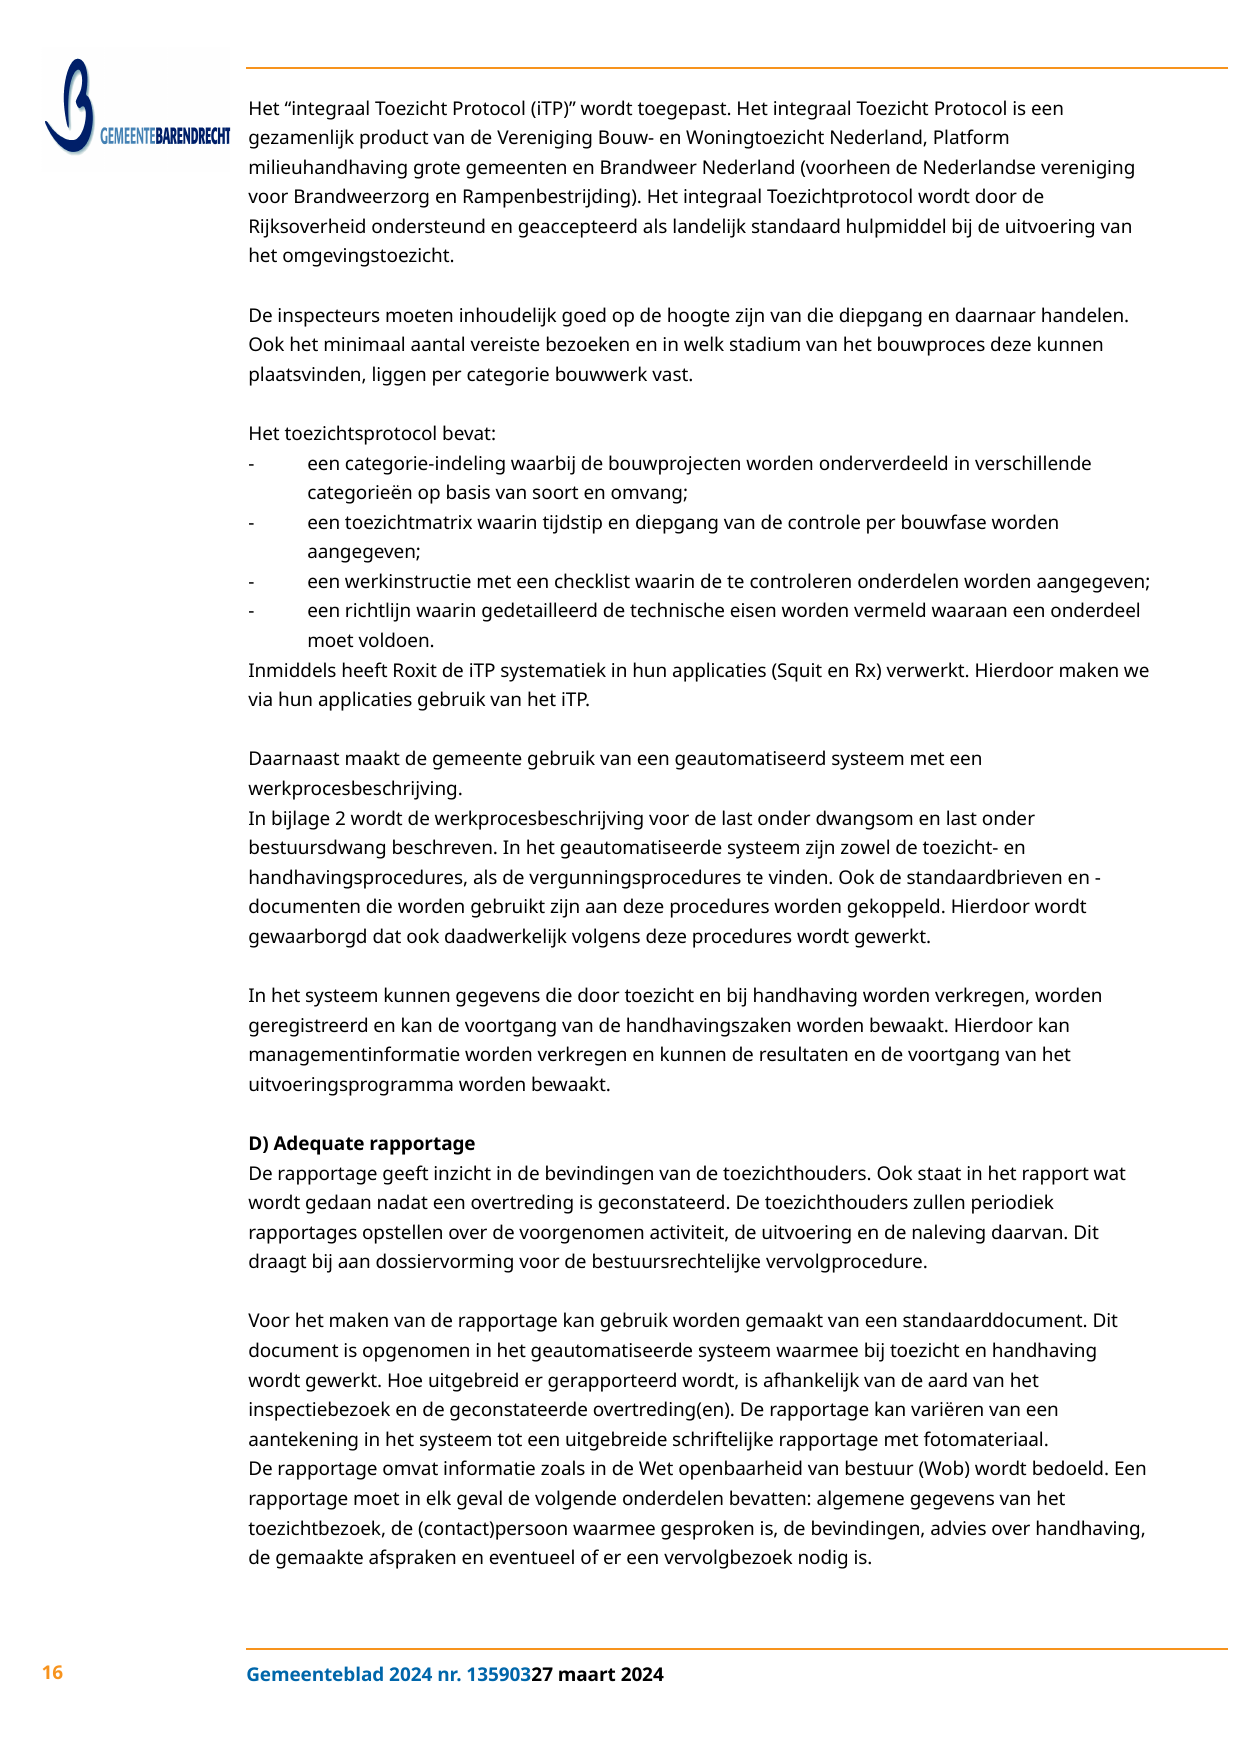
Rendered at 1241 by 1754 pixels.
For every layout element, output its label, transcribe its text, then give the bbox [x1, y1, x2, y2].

text D) Adequate rapportage [248, 1130, 1152, 1156]
list een werkinstructie met een checklist waarin de te controleren onderdelen worden aangegeven; [248, 568, 1152, 594]
text Het “integraal Toezicht Protocol (iTP)” wordt toegepast. Het integraal Toezicht Protocol is een gezamenlijk product van de Vereniging Bouw- en Woningtoezicht Nederland, Platform milieuhandhaving grote gemeenten en Brandweer Nederland (voorheen de Nederlandse vereniging voor Brandweerzorg en Rampenbestrijding). Het integraal Toezichtprotocol wordt door de Rijksoverheid ondersteund en geaccepteerd als landelijk standaard hulpmiddel bij de uitvoering van het omgevingstoezicht. [248, 95, 1152, 268]
text De rapportage geeft inzicht in de bevindingen van de toezichthouders. Ook staat in het rapport wat wordt gedaan nadat een overtreding is geconstateerd. De toezichthouders zullen periodiek rapportages opstellen over de voorgenomen activiteit, de uitvoering en de naleving daarvan. Dit draagt bij aan dossiervorming voor de bestuursrechtelijke vervolgprocedure. [248, 1160, 1152, 1274]
text De inspecteurs moeten inhoudelijk goed op de hoogte zijn van die diepgang en daarnaar handelen. Ook het minimaal aantal vereiste bezoeken en in welk stadium van het bouwproces deze kunnen plaatsvinden, liggen per categorie bouwwerk vast. [248, 302, 1152, 387]
picture [41, 47, 231, 172]
text In het systeem kunnen gegevens die door toezicht en bij handhaving worden verkregen, worden geregistreerd en kan de voortgang van de handhavingszaken worden bewaakt. Hierdoor kan managementinformatie worden verkregen en kunnen de resultaten en de voortgang van het uitvoeringsprogramma worden bewaakt. [248, 982, 1152, 1097]
text Voor het maken van de rapportage kan gebruik worden gemaakt van een standaarddocument. Dit document is opgenomen in het geautomatiseerde systeem waarmee bij toezicht en handhaving wordt gewerkt. Hoe uitgebreid er gerapporteerd wordt, is afhankelijk van de aard van het inspectiebezoek en de geconstateerde overtreding(en). De rapportage kan variëren van een aantekening in het systeem tot een uitgebreide schriftelijke rapportage met fotomateriaal. [248, 1308, 1152, 1452]
text Daarnaast maakt de gemeente gebruik van een geautomatiseerd systeem met een werkprocesbeschrijving. [248, 746, 1152, 801]
list een richtlijn waarin gedetailleerd de technische eisen worden vermeld waaraan een onderdeel moet voldoen. [248, 598, 1152, 653]
text Het toezichtsprotocol bevat: [248, 420, 1152, 446]
list een toezichtmatrix waarin tijdstip en diepgang van de controle per bouwfase worden aangegeven; [248, 509, 1152, 564]
text De rapportage omvat informatie zoals in de Wet openbaarheid van bestuur (Wob) wordt bedoeld. Een rapportage moet in elk geval de volgende onderdelen bevatten: algemene gegevens van het toezichtbezoek, de (contact)persoon waarmee gesproken is, de bevindingen, advies over handhaving, de gemaakte afspraken en eventueel of er een vervolgbezoek nodig is. [248, 1456, 1152, 1570]
text In bijlage 2 wordt de werkprocesbeschrijving voor de last onder dwangsom en last onder bestuursdwang beschreven. In het geautomatiseerde systeem zijn zowel de toezicht- en handhavingsprocedures, als de vergunningsprocedures te vinden. Ook de standaardbrieven en -documenten die worden gebruikt zijn aan deze procedures worden gekoppeld. Hierdoor wordt gewaarborgd dat ook daadwerkelijk volgens deze procedures wordt gewerkt. [248, 805, 1152, 949]
list een categorie-indeling waarbij de bouwprojecten worden onderverdeeld in verschillende categorieën op basis van soort en omvang; [248, 450, 1152, 505]
text Inmiddels heeft Roxit de iTP systematiek in hun applicaties (Squit en Rx) verwerkt. Hierdoor maken we via hun applicaties gebruik van het iTP. [248, 657, 1152, 712]
